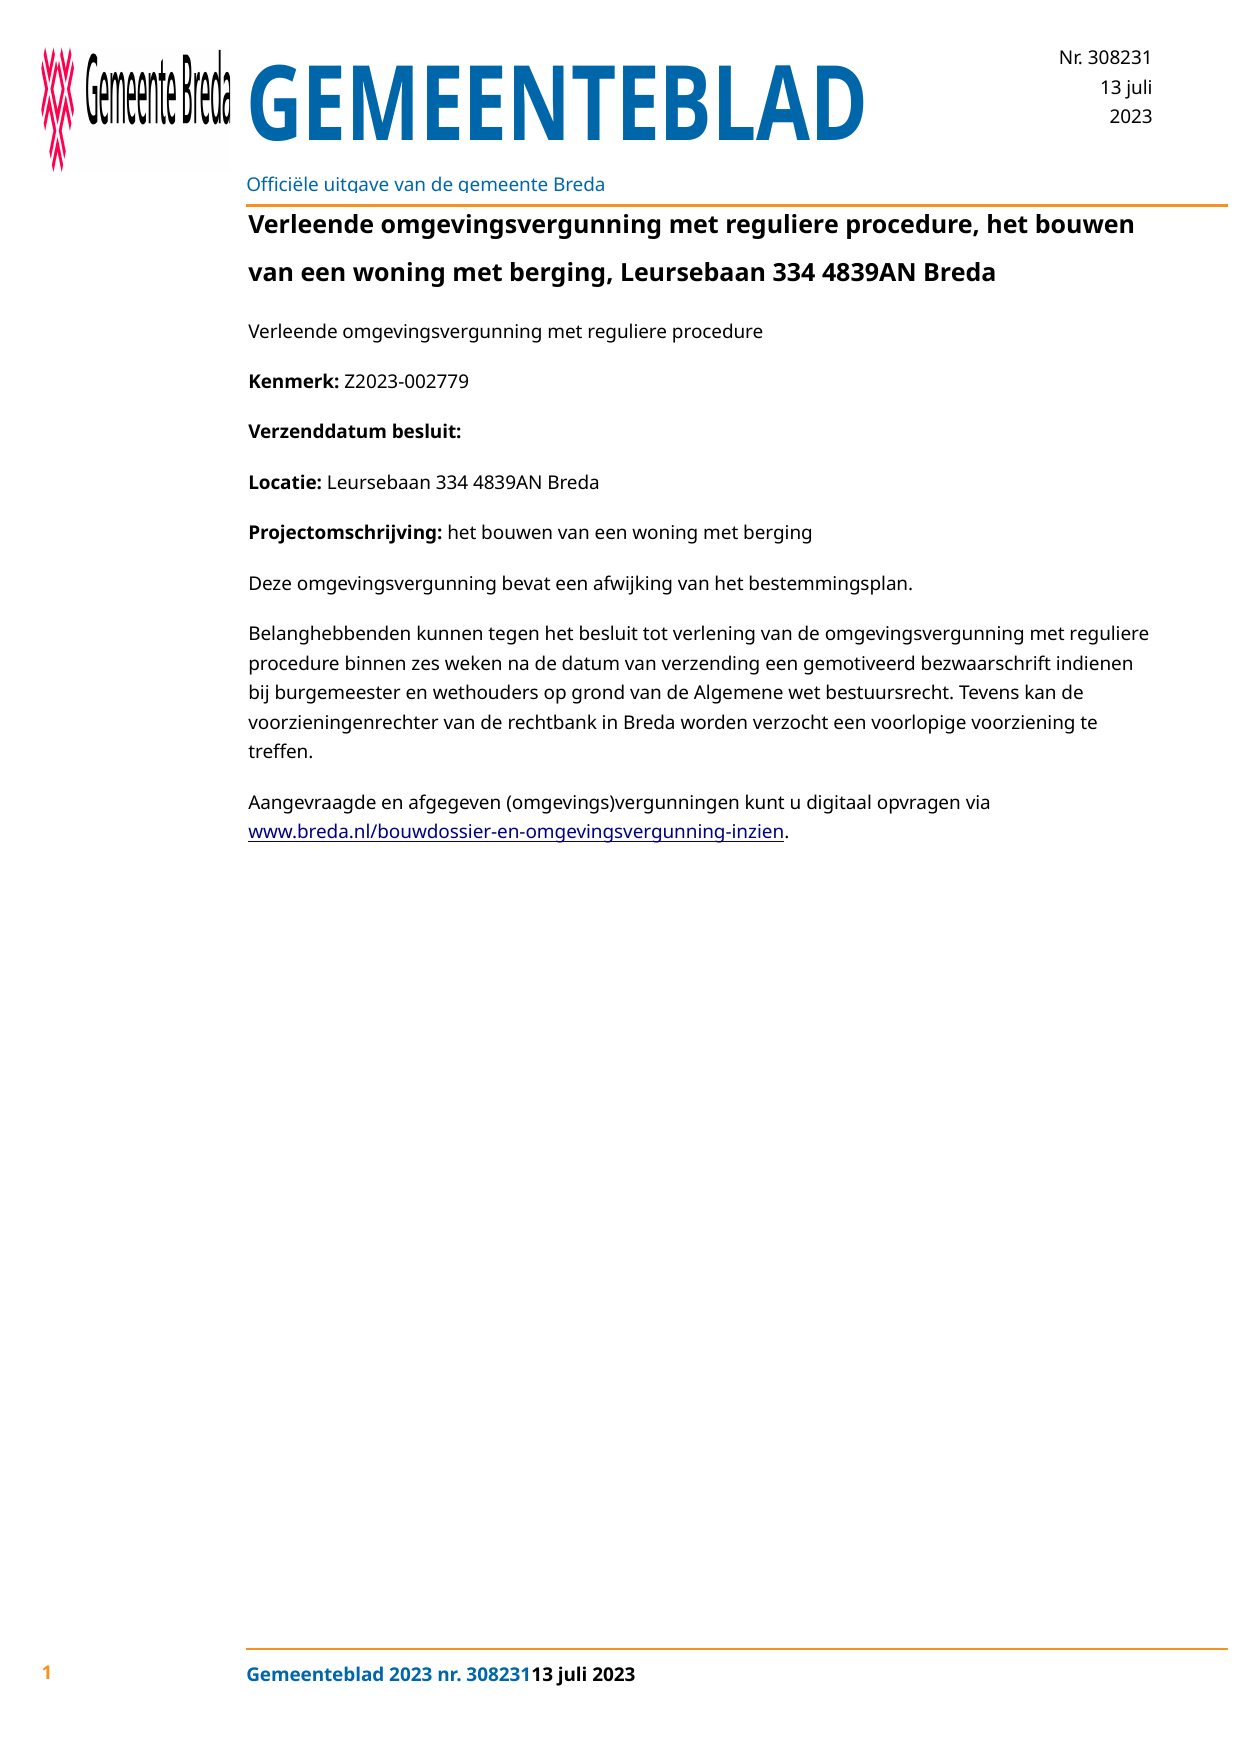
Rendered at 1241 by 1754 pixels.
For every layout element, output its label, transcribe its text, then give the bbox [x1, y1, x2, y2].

picture [41, 47, 231, 172]
text Belanghebbenden kunnen tegen het besluit tot verlening van de omgevingsvergunning met reguliere procedure binnen zes weken na de datum van verzending een gemotiveerd bezwaarschrift indienen bij burgemeester en wethouders op grond van de Algemene wet bestuursrecht. Tevens kan de voorzieningenrechter van de rechtbank in Breda worden verzocht een voorlopige voorziening te treffen. [248, 620, 1152, 764]
text Locatie: Leursebaan 334 4839AN Breda [248, 469, 1152, 495]
text Verzenddatum besluit: [248, 419, 1152, 444]
text Aangevraagde en afgegeven (omgevings)vergunningen kunt u digitaal opvragen via www.breda.nl/bouwdossier-en-omgevingsvergunning-inzien. [248, 789, 1152, 844]
text Kenmerk: Z2023-002779 [248, 368, 1152, 394]
text Verleende omgevingsvergunning met reguliere procedure [248, 318, 1152, 344]
text Deze omgevingsvergunning bevat een afwijking van het bestemmingsplan. [248, 570, 1152, 596]
text Projectomschrijving: het bouwen van een woning met berging [248, 519, 1152, 545]
text Verleende omgevingsvergunning met reguliere procedure, het bouwen van een woning met berging, Leursebaan 334 4839AN Breda [248, 207, 1152, 288]
